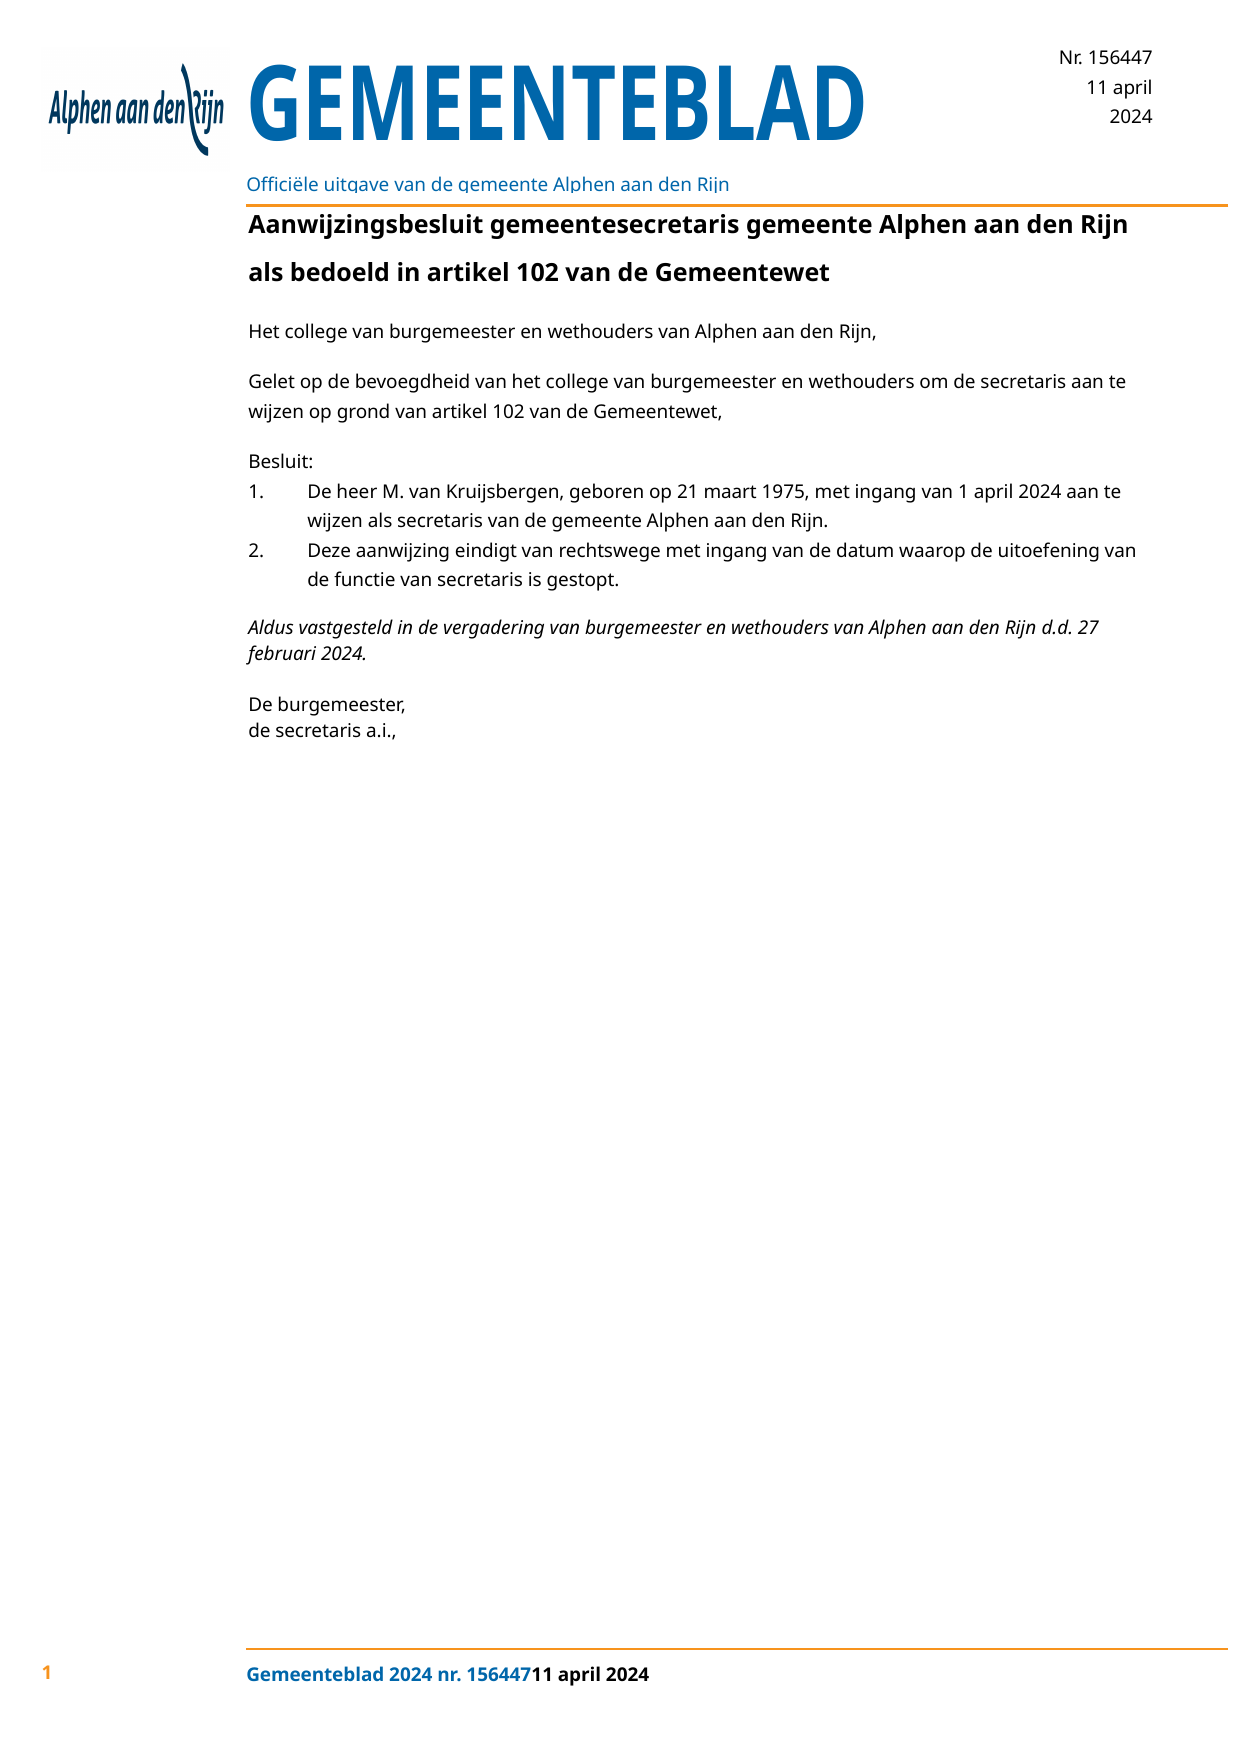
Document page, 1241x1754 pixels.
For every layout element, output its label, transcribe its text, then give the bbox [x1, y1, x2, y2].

text Gelet op de bevoegdheid van het college van burgemeester en wethouders om de secretaris aan te wijzen op grond van artikel 102 van de Gemeentewet, [248, 368, 1152, 424]
picture [41, 47, 231, 172]
list De heer M. van Kruijsbergen, geboren op 21 maart 1975, met ingang van 1 april 2024 aan te wijzen als secretaris van de gemeente Alphen aan den Rijn. [248, 478, 1152, 533]
text Aldus vastgesteld in de vergadering van burgemeester en wethouders van Alphen aan den Rijn d.d. 27 februari 2024. [248, 614, 1152, 666]
list Deze aanwijzing eindigt van rechtswege met ingang van de datum waarop de uitoefening van de functie van secretaris is gestopt. [248, 537, 1152, 592]
text De burgemeester, [248, 692, 1152, 717]
text Het college van burgemeester en wethouders van Alphen aan den Rijn, [248, 318, 1152, 344]
text Aanwijzingsbesluit gemeentesecretaris gemeente Alphen aan den Rijn als bedoeld in artikel 102 van de Gemeentewet [248, 207, 1152, 288]
text Besluit: [248, 448, 1152, 474]
text de secretaris a.i., [248, 717, 1152, 743]
